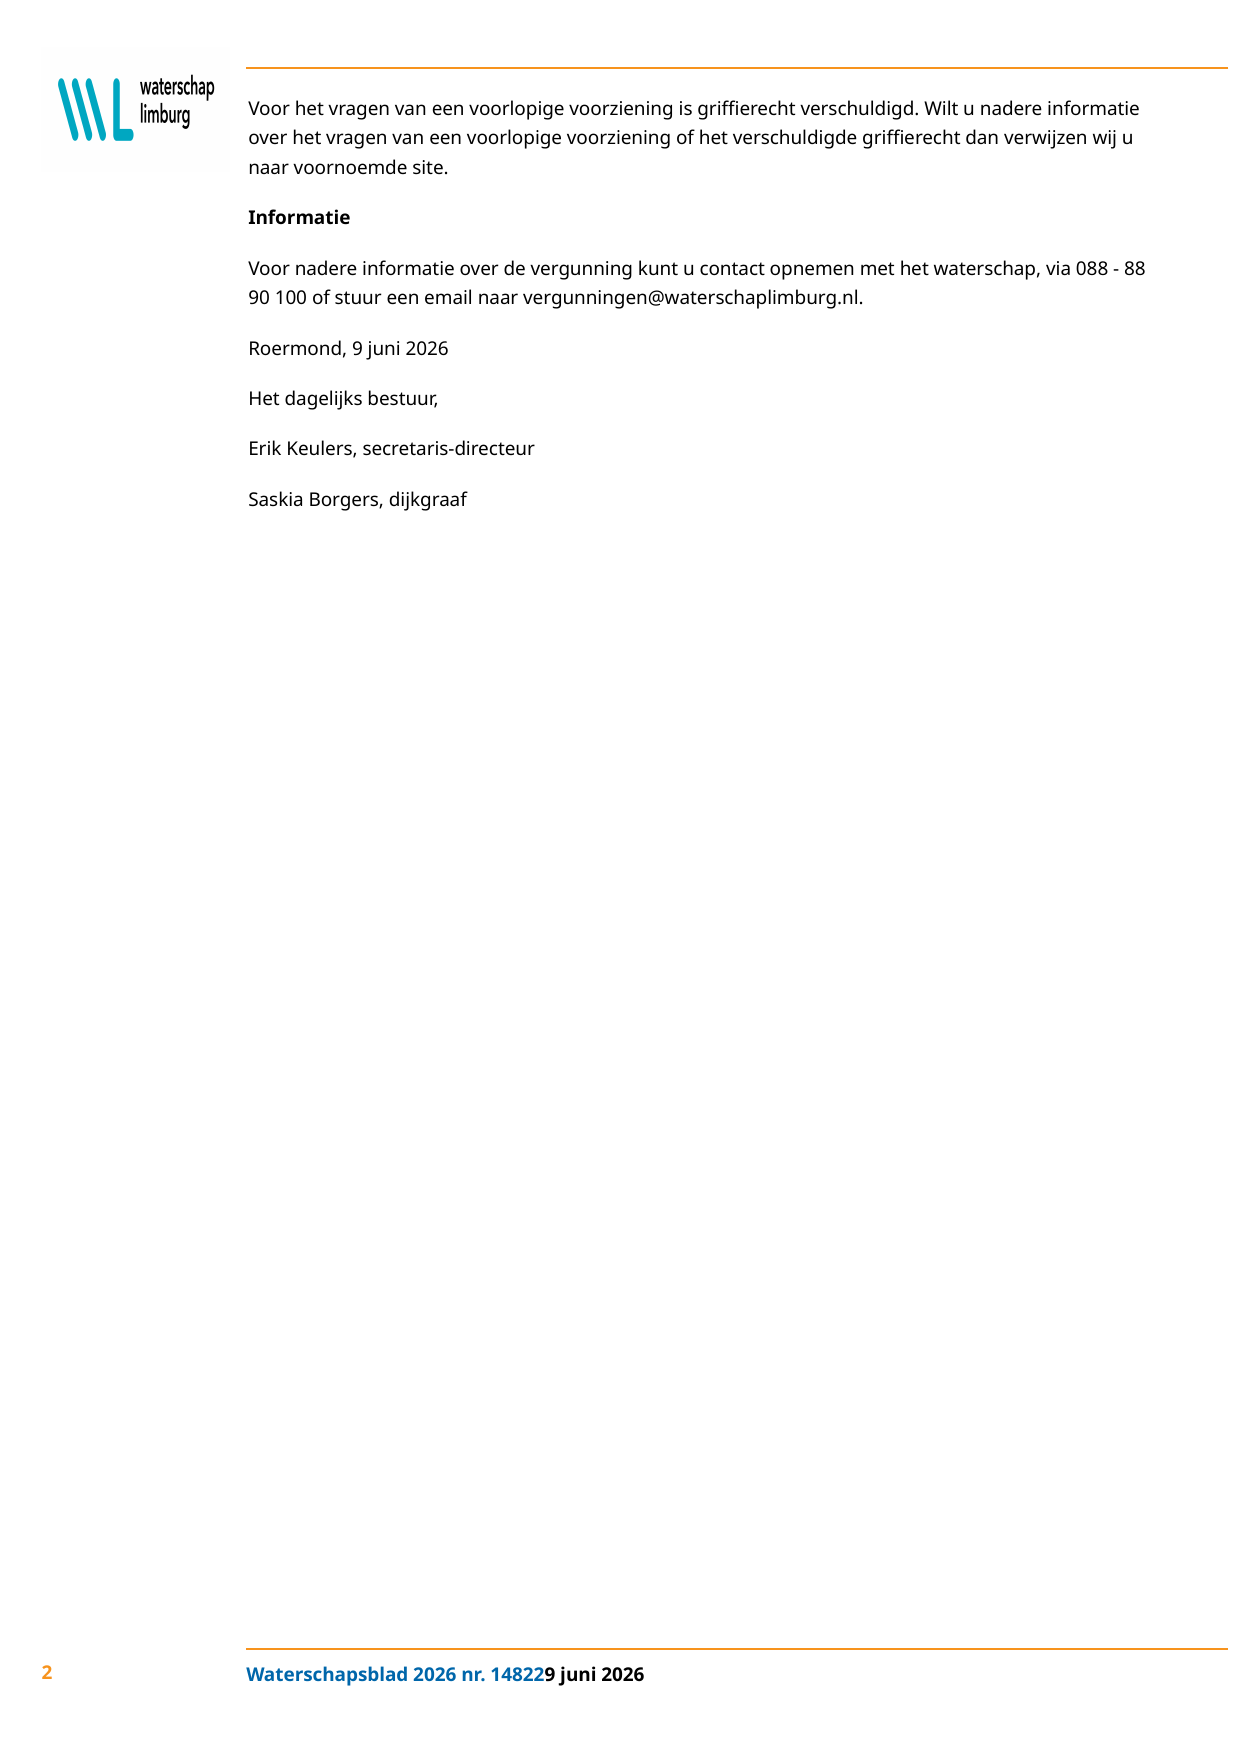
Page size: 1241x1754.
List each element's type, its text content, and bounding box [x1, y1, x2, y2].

text Roermond, 9 juni 2026 [248, 335, 1152, 361]
text Voor nadere informatie over de vergunning kunt u contact opnemen met het waterschap, via 088 - 88 90 100 of stuur een email naar vergunningen@waterschaplimburg.nl. [248, 255, 1152, 310]
picture [41, 47, 231, 172]
text Voor het vragen van een voorlopige voorziening is griffierecht verschuldigd. Wilt u nadere informatie over het vragen van een voorlopige voorziening of het verschuldigde griffierecht dan verwijzen wij u naar voornoemde site. [248, 95, 1152, 180]
text Informatie [248, 204, 1152, 230]
text Het dagelijks bestuur, [248, 385, 1152, 411]
text Erik Keulers, secretaris-directeur [248, 436, 1152, 461]
text Saskia Borgers, dijkgraaf [248, 486, 1152, 512]
